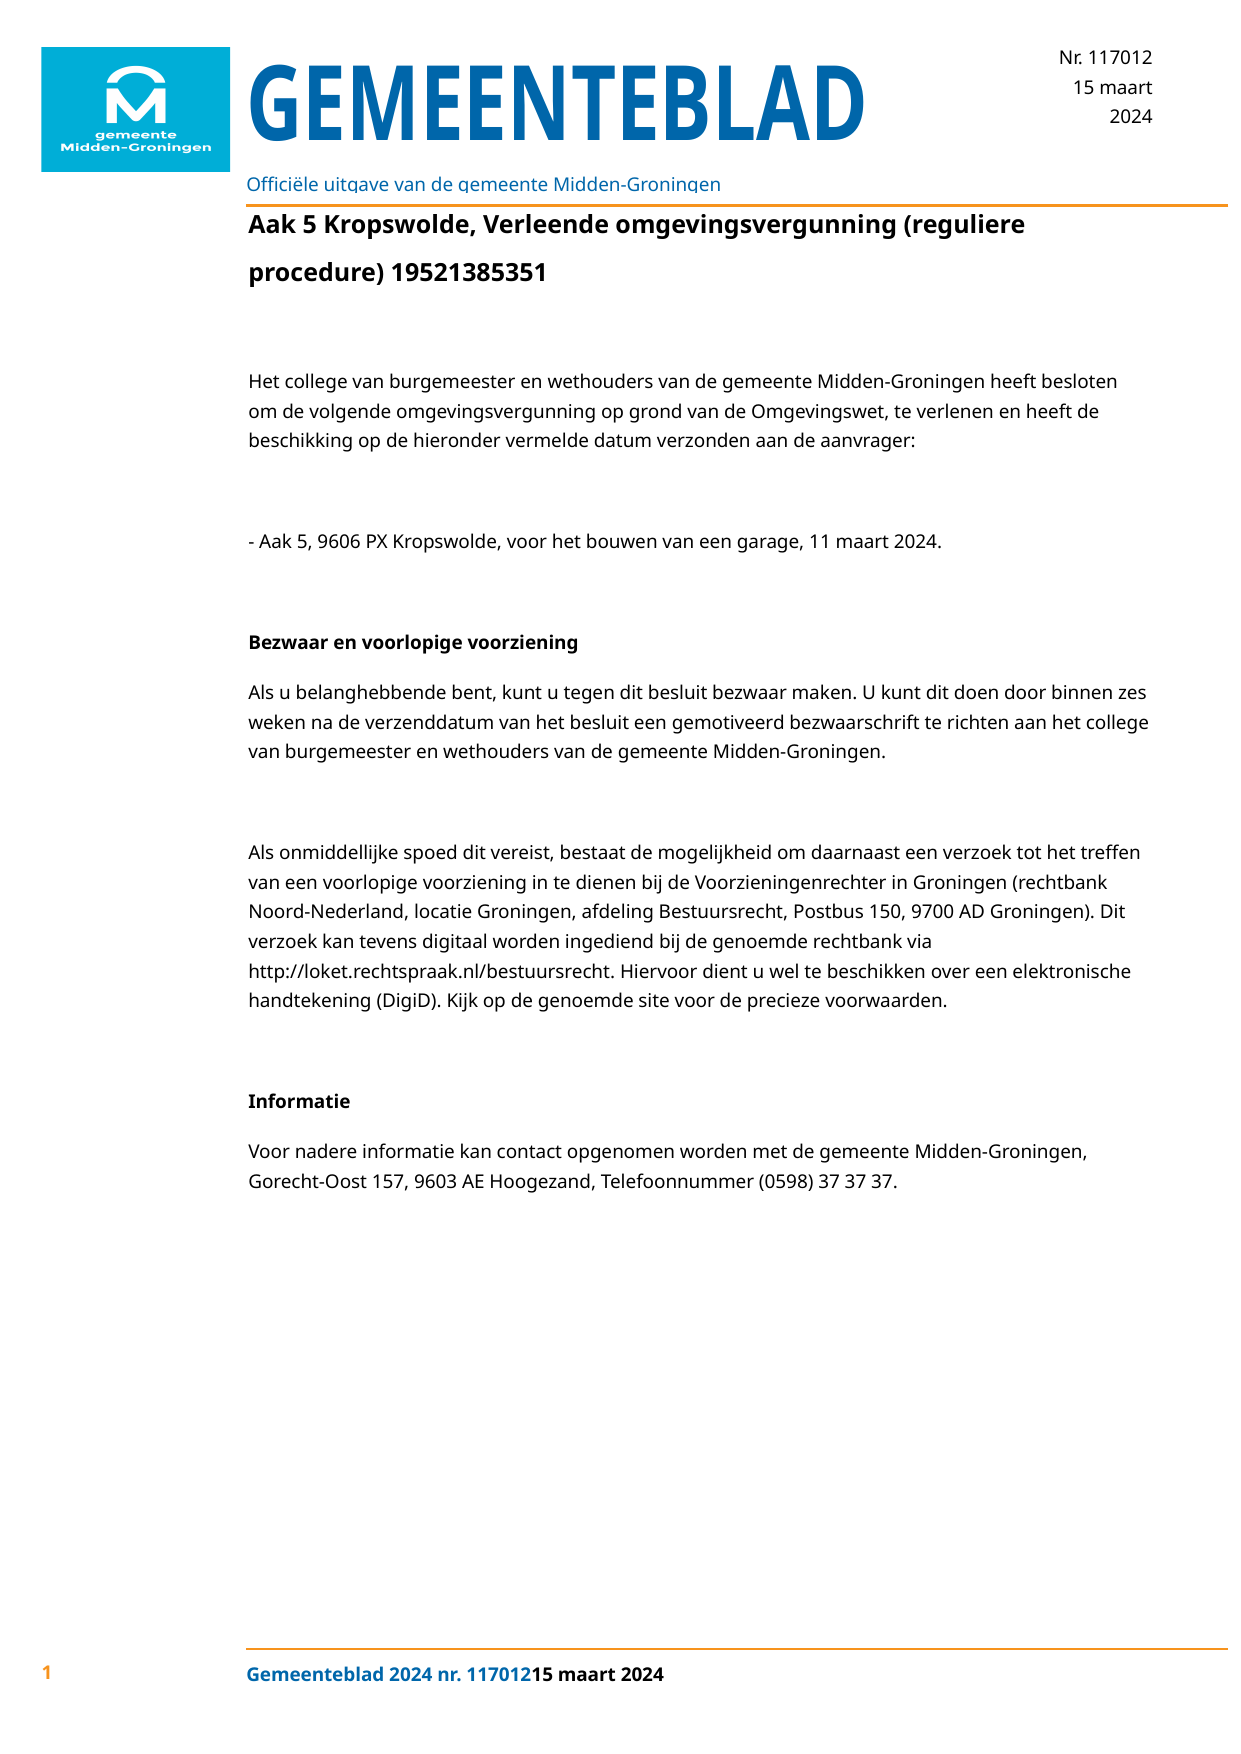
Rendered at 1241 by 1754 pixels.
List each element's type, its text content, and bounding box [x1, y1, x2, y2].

picture [184, 146, 190, 153]
picture [107, 89, 165, 122]
text Voor nadere informatie kan contact opgenomen worden met de gemeente Midden-Groningen, Gorecht-Oost 157, 9603 AE Hoogezand, Telefoonnummer (0598) 37 37 37. [248, 1139, 1152, 1194]
text Het college van burgemeester en wethouders van de gemeente Midden-Groningen heeft besloten om de volgende omgevingsvergunning op grond van de Omgevingswet, te verlenen en heeft de beschikking op de hieronder vermelde datum verzonden aan de aanvrager: [248, 368, 1152, 453]
text Als u belanghebbende bent, kunt u tegen dit besluit bezwaar maken. U kunt dit doen door binnen zes weken na de verzenddatum van het besluit een gemotiveerd bezwaarschrift te richten aan het college van burgemeester en wethouders van de gemeente Midden-Groningen. [248, 679, 1152, 764]
text Als onmiddellijke spoed dit vereist, bestaat de mogelijkheid om daarnaast een verzoek tot het treffen van een voorlopige voorziening in te dienen bij de Voorzieningenrechter in Groningen (rechtbank Noord-Nederland, locatie Groningen, afdeling Bestuursrecht, Postbus 150, 9700 AD Groningen). Dit verzoek kan tevens digitaal worden ingediend bij de genoemde rechtbank via http://loket.rechtspraak.nl/bestuursrecht. Hiervoor dient u wel te beschikken over een elektronische handtekening (DigiD). Kijk op de genoemde site voor de precieze voorwaarden. [248, 839, 1152, 1013]
picture [108, 66, 164, 82]
text Informatie [248, 1088, 1152, 1114]
text Bezwaar en voorlopige voorziening [248, 629, 1152, 655]
text Aak 5 Kropswolde, Verleende omgevingsvergunning (reguliere procedure) 19521385351 [248, 207, 1152, 288]
text - Aak 5, 9606 PX Kropswolde, voor het bouwen van een garage, 11 maart 2024. [248, 528, 1152, 554]
